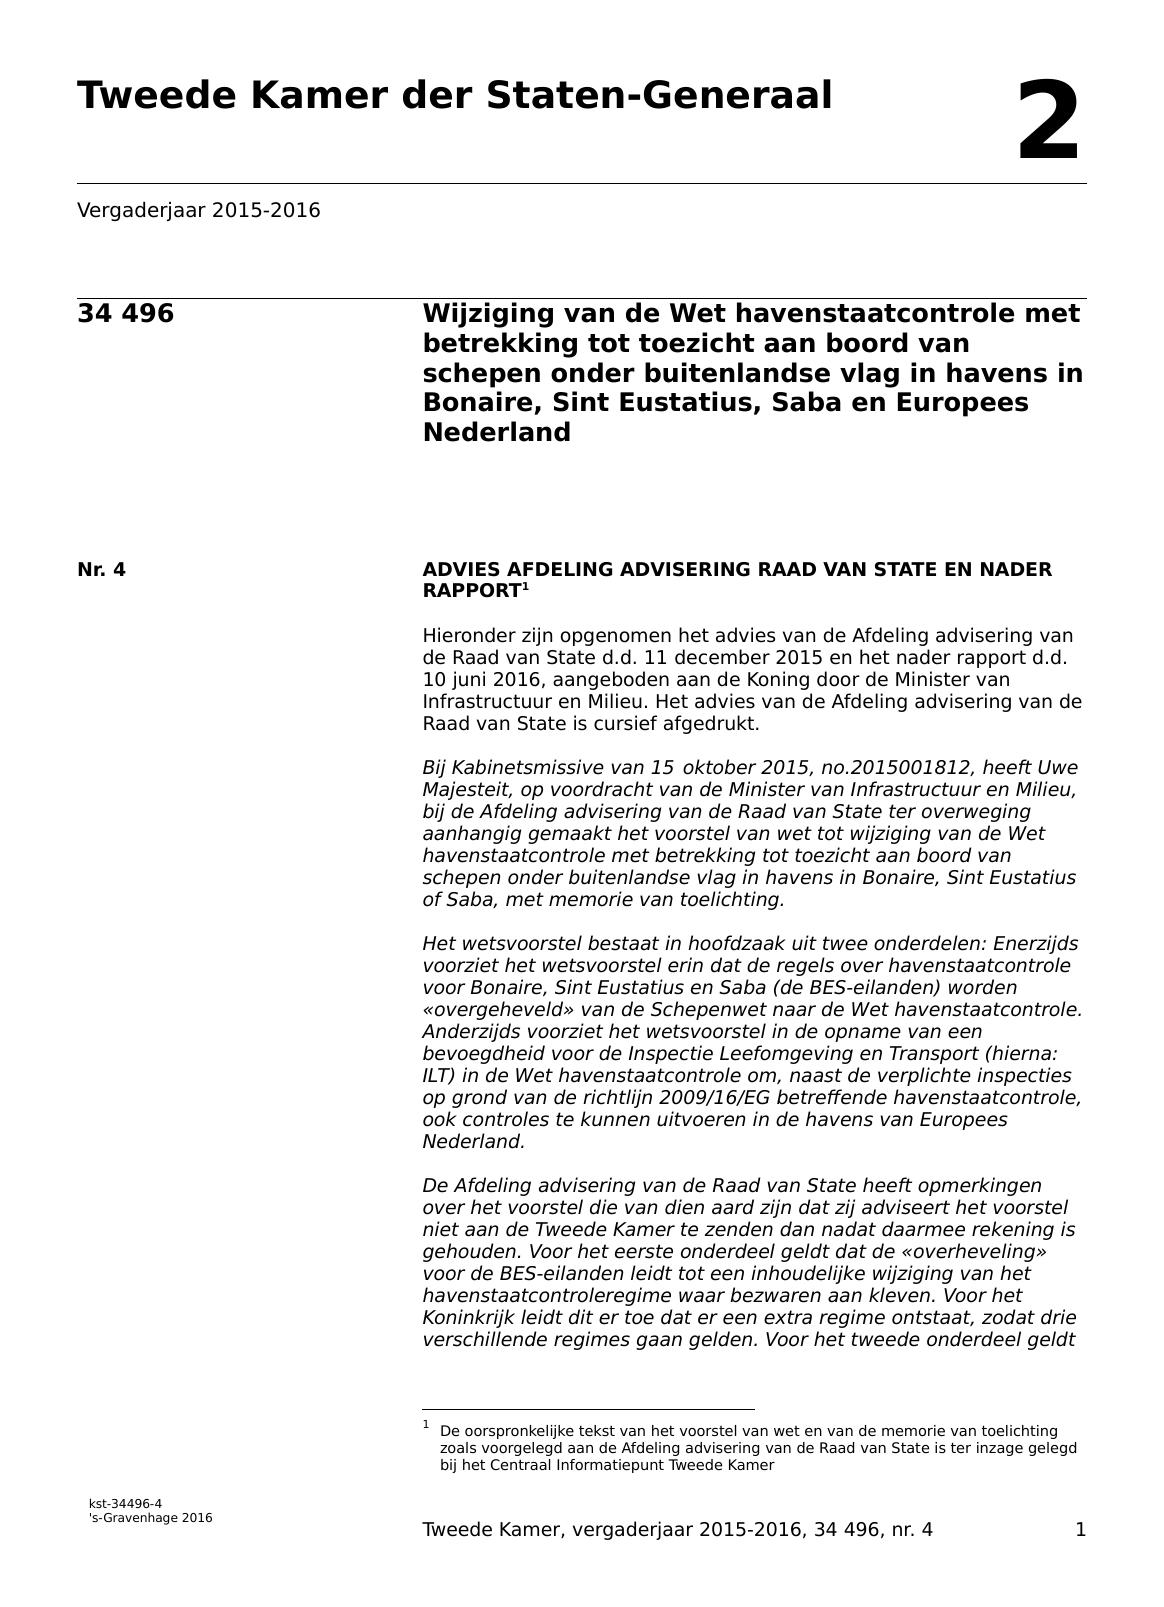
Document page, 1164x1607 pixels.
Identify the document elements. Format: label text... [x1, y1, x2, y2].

table_cell Vergaderjaar 2015-2016 [77, 184, 1087, 298]
text Het wetsvoorstel bestaat in hoofdzaak uit twee onderdelen: Enerzijds voorziet het wetsvoorstel erin dat de regels over havenstaatcontrole voor Bonaire, Sint Eustatius en Saba (de BES-eilanden) worden «overgeheveld» van de Schepenwet naar de Wet havenstaatcontrole. Anderzijds voorziet het wetsvoorstel in de opname van een bevoegdheid voor de Inspectie Leefomgeving en Transport (hierna: ILT) in de Wet havenstaatcontrole om, naast de verplichte inspecties op grond van de richtlijn 2009/16/EG betreffende havenstaatcontrole, ook controles te kunnen uitvoeren in de havens van Europees Nederland. [422, 933, 1087, 1152]
subtitle 34 496 Wijziging van de Wet havenstaatcontrole met betrekking tot toezicht aan boord van schepen onder buitenlandse vlag in havens in Bonaire, Sint Eustatius, Saba en Europees Nederland [77, 299, 1087, 447]
table_header 2 [886, 59, 1087, 183]
text Bij Kabinetsmissive van 15 oktober 2015, no.2015001812, heeft Uwe Majesteit, op voordracht van de Minister van Infrastructuur en Milieu, bij de Afdeling advisering van de Raad van State ter overweging aanhangig gemaakt het voorstel van wet tot wijziging van de Wet havenstaatcontrole met betrekking tot toezicht aan boord van schepen onder buitenlandse vlag in havens in Bonaire, Sint Eustatius of Saba, met memorie van toelichting. [422, 757, 1087, 911]
text De oorspronkelijke tekst van het voorstel van wet en van de memorie van toelichting zoals voorgelegd aan de Afdeling advisering van de Raad van State is ter inzage gelegd bij het Centraal Informatiepunt Tweede Kamer [422, 1418, 1087, 1474]
text kst-34496-4 [88, 1497, 323, 1511]
text De Afdeling advisering van de Raad van State heeft opmerkingen over het voorstel die van dien aard zijn dat zij adviseert het voorstel niet aan de Tweede Kamer te zenden dan nadat daarmee rekening is gehouden. Voor het eerste onderdeel geldt dat de «overheveling» voor de BES-eilanden leidt tot een inhoudelijke wijziging van het havenstaatcontroleregime waar bezwaren aan kleven. Voor het Koninkrijk leidt dit er toe dat er een extra regime ontstaat, zodat drie verschillende regimes gaan gelden. Voor het tweede onderdeel geldt [422, 1175, 1087, 1351]
text Hieronder zijn opgenomen het advies van de Afdeling advisering van de Raad van State d.d. 11 december 2015 en het nader rapport d.d. 10 juni 2016, aangeboden aan de Koning door de Minister van Infrastructuur en Milieu. Het advies van de Afdeling advisering van de Raad van State is cursief afgedrukt. [422, 624, 1087, 734]
text 's-Gravenhage 2016 [88, 1511, 323, 1525]
table_header Tweede Kamer der Staten-Generaal [77, 59, 886, 183]
subtitle Nr. 4 ADVIES AFDELING ADVISERING RAAD VAN STATE EN NADER RAPPORT [77, 558, 1087, 602]
